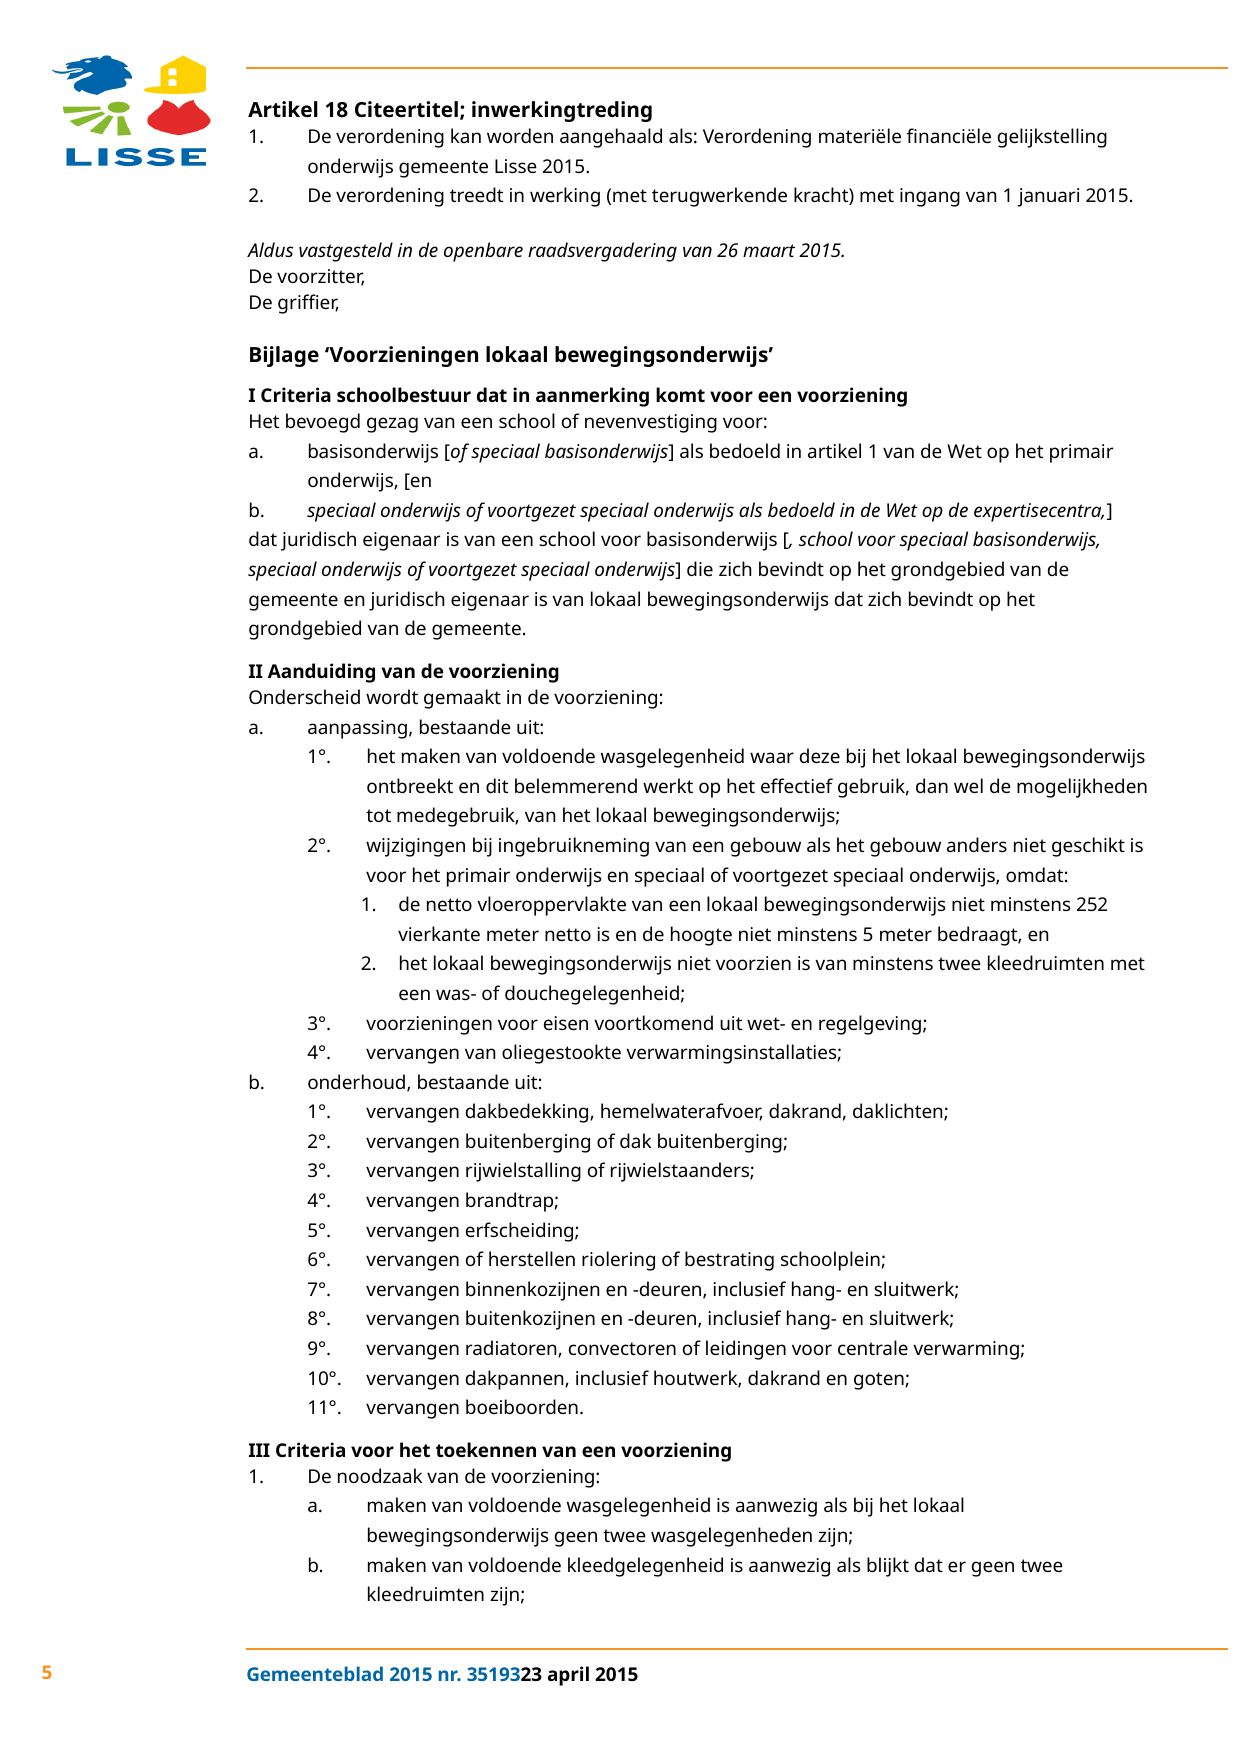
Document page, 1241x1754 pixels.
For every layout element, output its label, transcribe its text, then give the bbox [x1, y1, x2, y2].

list vervangen erfscheiding; [307, 1217, 1152, 1242]
list vervangen binnenkozijnen en -deuren, inclusief hang- en sluitwerk; [307, 1276, 1152, 1302]
list vervangen brandtrap; [307, 1187, 1152, 1213]
text II Aanduiding van de voorziening [248, 658, 1152, 684]
text Onderscheid wordt gemaakt in de voorziening: [248, 684, 1152, 710]
list vervangen van oliegestookte verwarmingsinstallaties; [307, 1039, 1152, 1065]
list voorzieningen voor eisen voortkomend uit wet- en regelgeving; [307, 1010, 1152, 1035]
list aanpassing, bestaande uit: [248, 714, 1152, 739]
list onderhoud, bestaande uit: [248, 1069, 1152, 1094]
list maken van voldoende kleedgelegenheid is aanwezig als blijkt dat er geen twee kleedruimten zijn; [307, 1552, 1152, 1607]
text Aldus vastgesteld in de openbare raadsvergadering van 26 maart 2015. [248, 238, 1152, 263]
text Artikel 18 Citeertitel; inwerkingtreding [248, 95, 1152, 123]
list het lokaal bewegingsonderwijs niet voorzien is van minstens twee kleedruimten met een was- of douchegelegenheid; [361, 951, 1152, 1006]
picture [41, 47, 231, 172]
text dat juridisch eigenaar is van een school voor basisonderwijs [, school voor speciaal basisonderwijs, speciaal onderwijs of voortgezet speciaal onderwijs] die zich bevindt op het grondgebied van de gemeente en juridisch eigenaar is van lokaal bewegingsonderwijs dat zich bevindt op het grondgebied van de gemeente. [248, 527, 1152, 641]
list vervangen dakbedekking, hemelwaterafvoer, dakrand, daklichten; [307, 1098, 1152, 1124]
list speciaal onderwijs of voortgezet speciaal onderwijs als bedoeld in de Wet op de expertisecentra,] [248, 497, 1152, 523]
list De noodzaak van de voorziening: [248, 1463, 1152, 1489]
list De verordening kan worden aangehaald als: Verordening materiële financiële gelijkstelling onderwijs gemeente Lisse 2015. [248, 123, 1152, 178]
text De griffier, [248, 289, 1152, 315]
text De voorzitter, [248, 263, 1152, 289]
list de netto vloeroppervlakte van een lokaal bewegingsonderwijs niet minstens 252 vierkante meter netto is en de hoogte niet minstens 5 meter bedraagt, en [361, 891, 1152, 947]
text III Criteria voor het toekennen van een voorziening [248, 1437, 1152, 1463]
list wijzigingen bij ingebruikneming van een gebouw als het gebouw anders niet geschikt is voor het primair onderwijs en speciaal of voortgezet speciaal onderwijs, omdat: [307, 832, 1152, 887]
list vervangen boeiboorden. [307, 1394, 1152, 1420]
list vervangen rijwielstalling of rijwielstaanders; [307, 1158, 1152, 1183]
text Het bevoegd gezag van een school of nevenvestiging voor: [248, 408, 1152, 434]
list vervangen of herstellen riolering of bestrating schoolplein; [307, 1246, 1152, 1272]
list basisonderwijs [of speciaal basisonderwijs] als bedoeld in artikel 1 van de Wet op het primair onderwijs, [en [248, 438, 1152, 493]
list vervangen buitenkozijnen en -deuren, inclusief hang- en sluitwerk; [307, 1306, 1152, 1331]
list vervangen dakpannen, inclusief houtwerk, dakrand en goten; [307, 1365, 1152, 1390]
text I Criteria schoolbestuur dat in aanmerking komt voor een voorziening [248, 383, 1152, 408]
list vervangen radiatoren, convectoren of leidingen voor centrale verwarming; [307, 1335, 1152, 1361]
list het maken van voldoende wasgelegenheid waar deze bij het lokaal bewegingsonderwijs ontbreekt en dit belemmerend werkt op het effectief gebruik, dan wel de mogelijkheden tot medegebruik, van het lokaal bewegingsonderwijs; [307, 743, 1152, 828]
text Bijlage ‘Voorzieningen lokaal bewegingsonderwijs’ [248, 341, 1152, 369]
list maken van voldoende wasgelegenheid is aanwezig als bij het lokaal bewegingsonderwijs geen twee wasgelegenheden zijn; [307, 1493, 1152, 1548]
list vervangen buitenberging of dak buitenberging; [307, 1128, 1152, 1154]
list De verordening treedt in werking (met terugwerkende kracht) met ingang van 1 januari 2015. [248, 182, 1152, 208]
